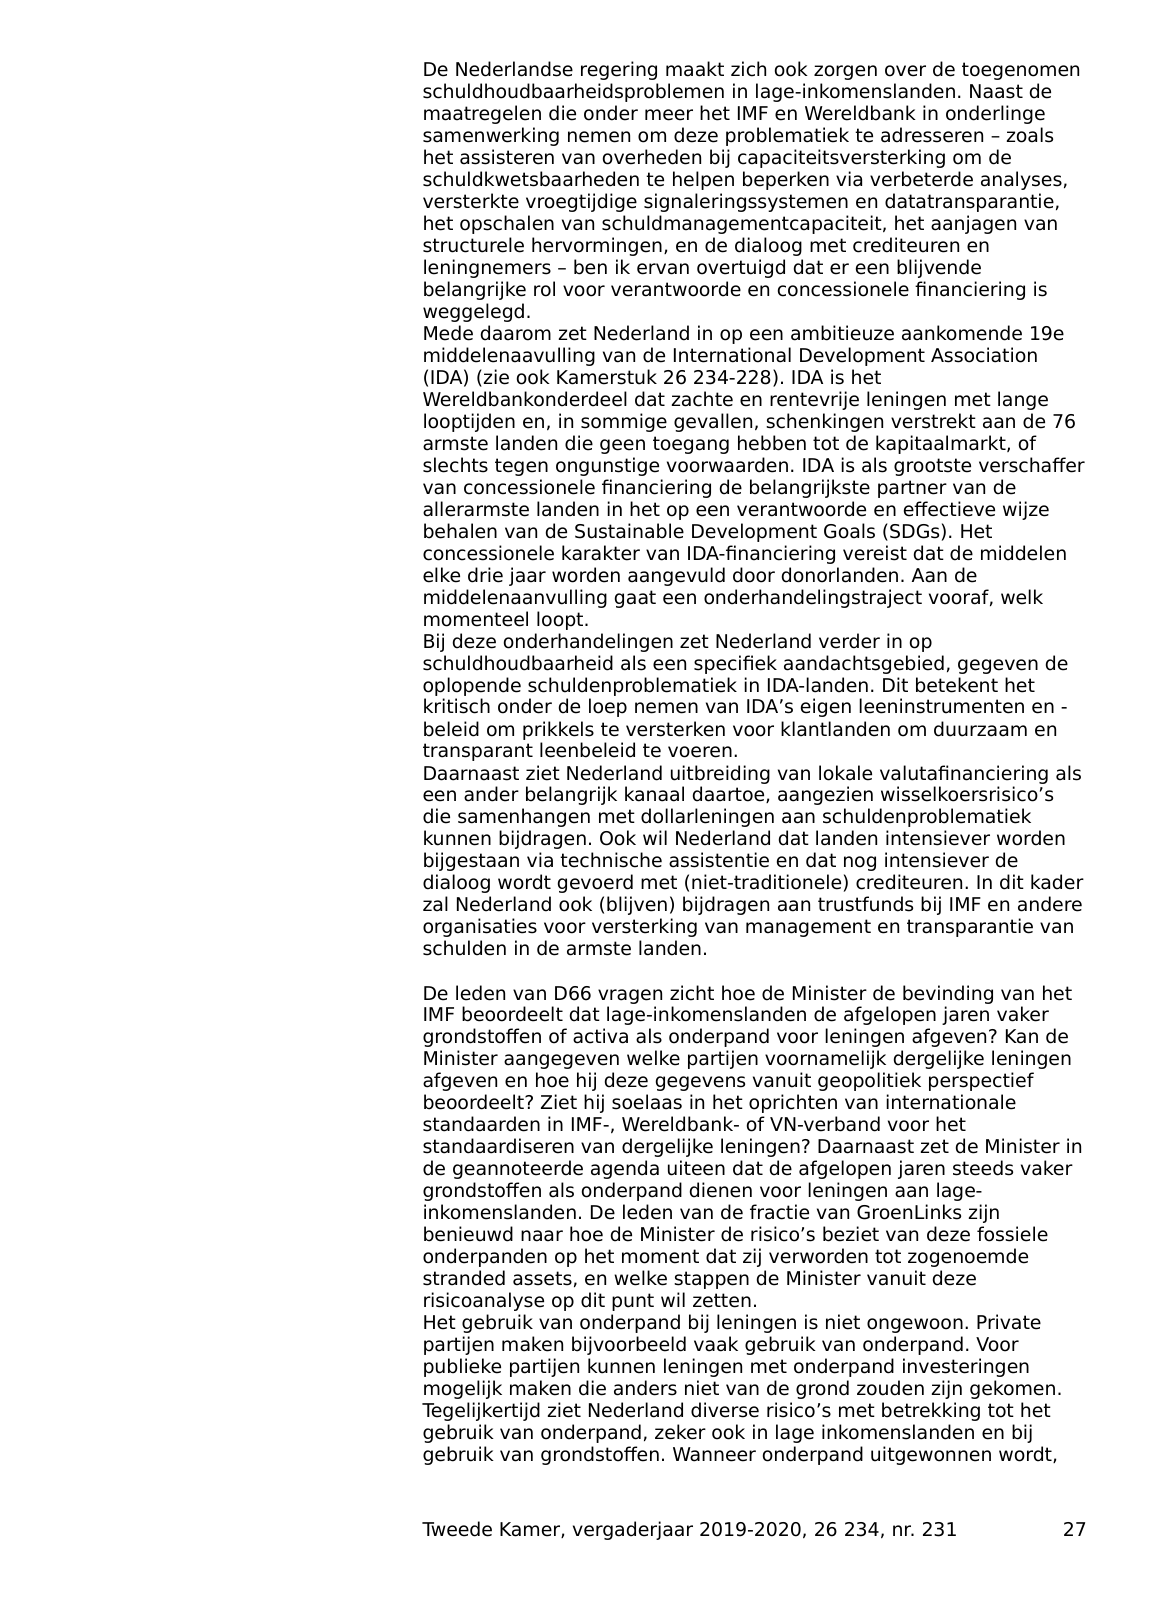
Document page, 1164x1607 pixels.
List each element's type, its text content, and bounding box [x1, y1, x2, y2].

text De leden van D66 vragen zicht hoe de Minister de bevinding van het IMF beoordeelt dat lage-inkomenslanden de afgelopen jaren vaker grondstoffen of activa als onderpand voor leningen afgeven? Kan de Minister aangegeven welke partijen voornamelijk dergelijke leningen afgeven en hoe hij deze gegevens vanuit geopolitiek perspectief beoordeelt? Ziet hij soelaas in het oprichten van internationale standaarden in IMF-, Wereldbank- of VN-verband voor het standaardiseren van dergelijke leningen? Daarnaast zet de Minister in de geannoteerde agenda uiteen dat de afgelopen jaren steeds vaker grondstoffen als onderpand dienen voor leningen aan lage-inkomenslanden. De leden van de fractie van GroenLinks zijn benieuwd naar hoe de Minister de risico’s beziet van deze fossiele onderpanden op het moment dat zij verworden tot zogenoemde stranded assets, en welke stappen de Minister vanuit deze risicoanalyse op dit punt wil zetten. [422, 982, 1087, 1312]
text Bij deze onderhandelingen zet Nederland verder in op schuldhoudbaarheid als een specifiek aandachtsgebied, gegeven de oplopende schuldenproblematiek in IDA-landen. Dit betekent het kritisch onder de loep nemen van IDA’s eigen leeninstrumenten en -beleid om prikkels te versterken voor klantlanden om duurzaam en transparant leenbeleid te voeren. [422, 631, 1087, 762]
text Daarnaast ziet Nederland uitbreiding van lokale valutafinanciering als een ander belangrijk kanaal daartoe, aangezien wisselkoersrisico’s die samenhangen met dollarleningen aan schuldenproblematiek kunnen bijdragen. Ook wil Nederland dat landen intensiever worden bijgestaan via technische assistentie en dat nog intensiever de dialoog wordt gevoerd met (niet-traditionele) crediteuren. In dit kader zal Nederland ook (blijven) bijdragen aan trustfunds bij IMF en andere organisaties voor versterking van management en transparantie van schulden in de armste landen. [422, 762, 1087, 960]
text Het gebruik van onderpand bij leningen is niet ongewoon. Private partijen maken bijvoorbeeld vaak gebruik van onderpand. Voor publieke partijen kunnen leningen met onderpand investeringen mogelijk maken die anders niet van de grond zouden zijn gekomen. Tegelijkertijd ziet Nederland diverse risico’s met betrekking tot het gebruik van onderpand, zeker ook in lage inkomenslanden en bij gebruik van grondstoffen. Wanneer onderpand uitgewonnen wordt, [422, 1312, 1087, 1466]
text De Nederlandse regering maakt zich ook zorgen over de toegenomen schuldhoudbaarheidsproblemen in lage-inkomenslanden. Naast de maatregelen die onder meer het IMF en Wereldbank in onderlinge samenwerking nemen om deze problematiek te adresseren – zoals het assisteren van overheden bij capaciteitsversterking om de schuldkwetsbaarheden te helpen beperken via verbeterde analyses, versterkte vroegtijdige signaleringssystemen en datatransparantie, het opschalen van schuldmanagementcapaciteit, het aanjagen van structurele hervormingen, en de dialoog met crediteuren en leningnemers – ben ik ervan overtuigd dat er een blijvende belangrijke rol voor verantwoorde en concessionele financiering is weggelegd. [422, 59, 1087, 323]
text Mede daarom zet Nederland in op een ambitieuze aankomende 19e middelenaavulling van de International Development Association (IDA) (zie ook Kamerstuk 26 234-228). IDA is het Wereldbankonderdeel dat zachte en rentevrije leningen met lange looptijden en, in sommige gevallen, schenkingen verstrekt aan de 76 armste landen die geen toegang hebben tot de kapitaalmarkt, of slechts tegen ongunstige voorwaarden. IDA is als grootste verschaffer van concessionele financiering de belangrijkste partner van de allerarmste landen in het op een verantwoorde en effectieve wijze behalen van de Sustainable Development Goals (SDGs). Het concessionele karakter van IDA-financiering vereist dat de middelen elke drie jaar worden aangevuld door donorlanden. Aan de middelenaanvulling gaat een onderhandelingstraject vooraf, welk momenteel loopt. [422, 323, 1087, 631]
